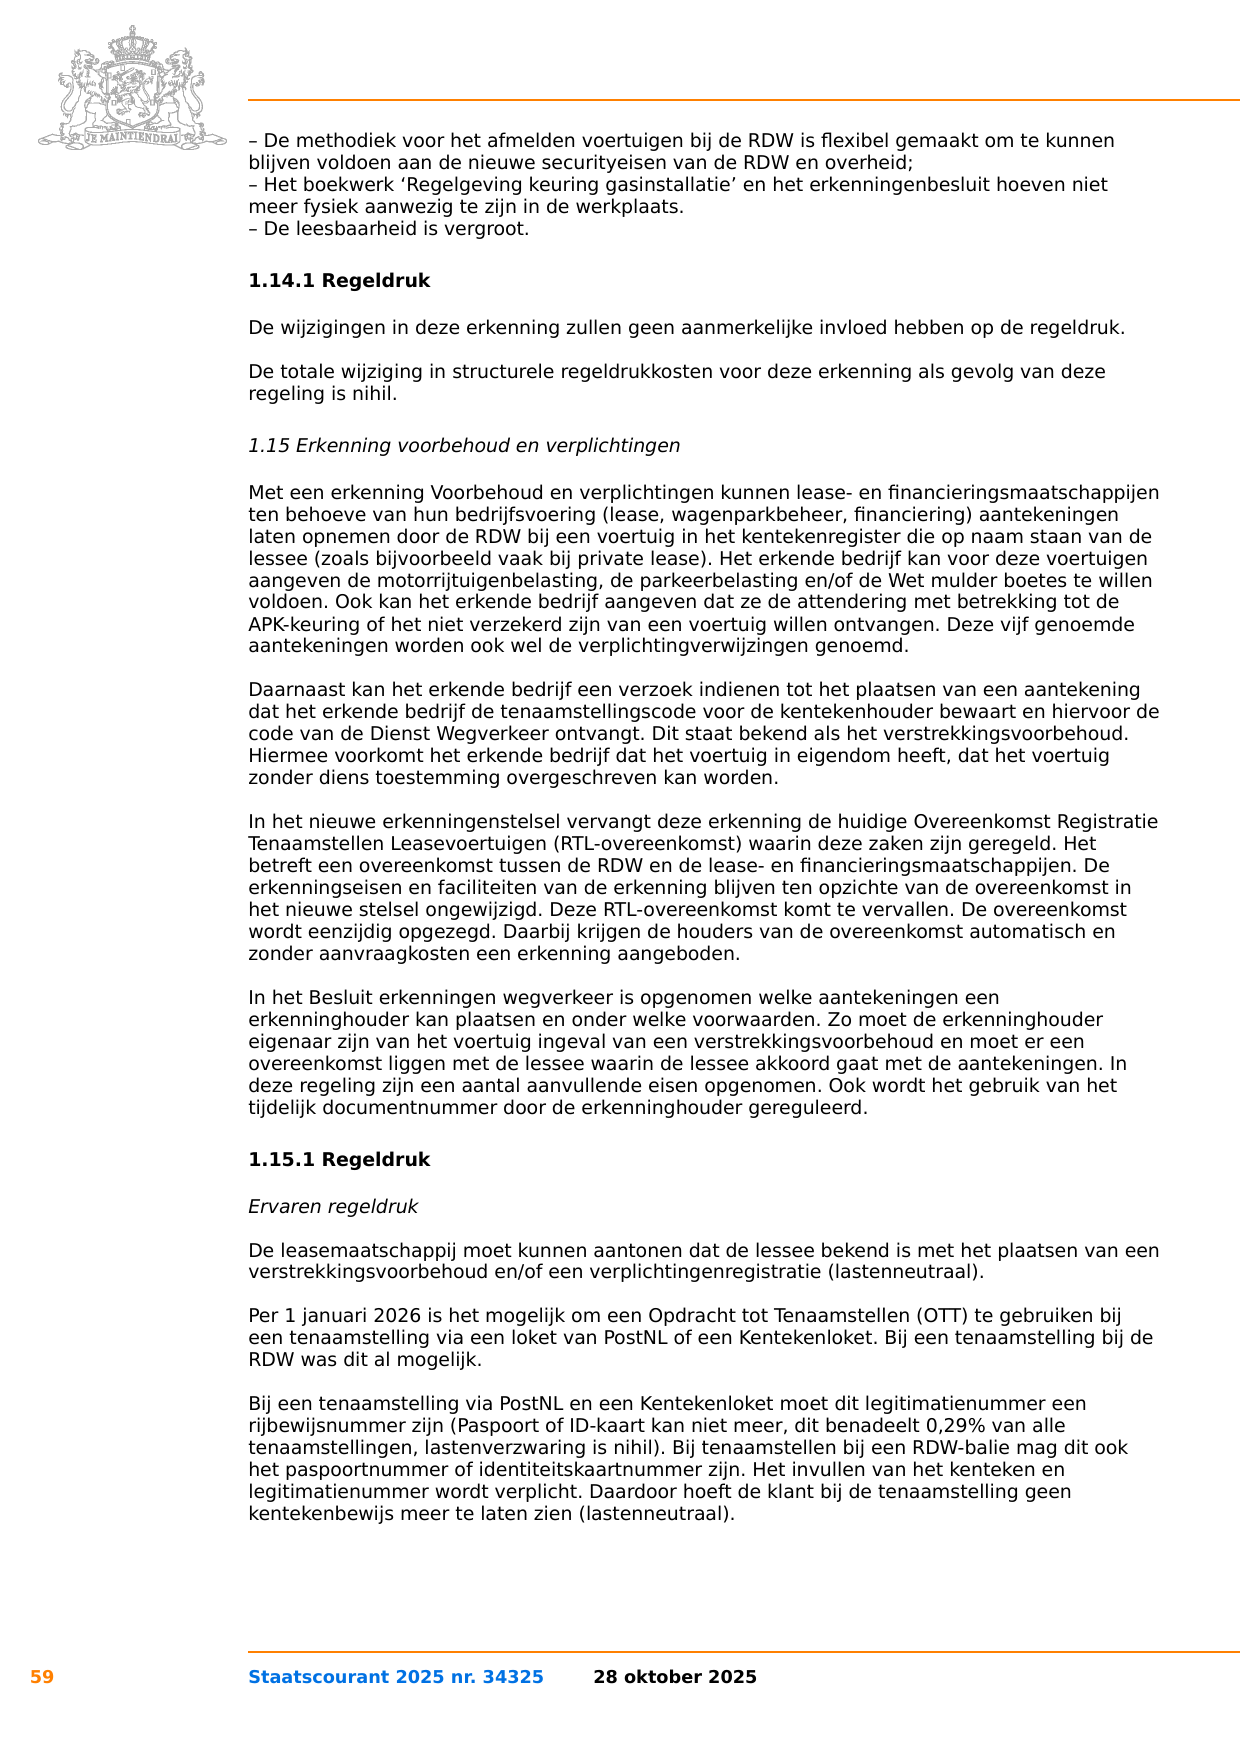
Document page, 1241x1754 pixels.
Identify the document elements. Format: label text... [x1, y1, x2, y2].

text De totale wijziging in structurele regeldrukkosten voor deze erkenning als gevolg van deze regeling is nihil. [248, 361, 1163, 404]
text In het Besluit erkenningen wegverkeer is opgenomen welke aantekeningen een erkenninghouder kan plaatsen en onder welke voorwaarden. Zo moet de erkenninghouder eigenaar zijn van het voertuig ingeval van een verstrekkingsvoorbehoud en moet er een overeenkomst liggen met de lessee waarin de lessee akkoord gaat met de aantekeningen. In deze regeling zijn een aantal aanvullende eisen opgenomen. Ook wordt het gebruik van het tijdelijk documentnummer door de erkenninghouder gereguleerd. [248, 987, 1163, 1119]
text Met een erkenning Voorbehoud en verplichtingen kunnen lease- en financieringsmaatschappijen ten behoeve van hun bedrijfsvoering (lease, wagenparkbeheer, financiering) aantekeningen laten opnemen door de RDW bij een voertuig in het kentekenregister die op naam staan van de lessee (zoals bijvoorbeeld vaak bij private lease). Het erkende bedrijf kan voor deze voertuigen aangeven de motorrijtuigenbelasting, de parkeerbelasting en/of de Wet mulder boetes te willen voldoen. Ook kan het erkende bedrijf aangeven dat ze de attendering met betrekking tot de APK-keuring of het niet verzekerd zijn van een voertuig willen ontvangen. Deze vijf genoemde aantekeningen worden ook wel de verplichtingverwijzingen genoemd. [248, 482, 1163, 657]
subtitle Ervaren regeldruk [248, 1196, 1163, 1218]
subtitle 1.14.1 Regeldruk [248, 270, 1163, 292]
text – De methodiek voor het afmelden voertuigen bij de RDW is flexibel gemaakt om te kunnen blijven voldoen aan de nieuwe securityeisen van de RDW en overheid; [248, 130, 1163, 174]
text De leasemaatschappij moet kunnen aantonen dat de lessee bekend is met het plaatsen van een verstrekkingsvoorbehoud en/of een verplichtingenregistratie (lastenneutraal). [248, 1239, 1163, 1283]
text Daarnaast kan het erkende bedrijf een verzoek indienen tot het plaatsen van een aantekening dat het erkende bedrijf de tenaamstellingscode voor de kentekenhouder bewaart en hiervoor de code van de Dienst Wegverkeer ontvangt. Dit staat bekend als het verstrekkingsvoorbehoud. Hiermee voorkomt het erkende bedrijf dat het voertuig in eigendom heeft, dat het voertuig zonder diens toestemming overgeschreven kan worden. [248, 679, 1163, 789]
picture [38, 25, 227, 150]
subtitle 1.15 Erkenning voorbehoud en verplichtingen [248, 434, 1163, 457]
subtitle 1.15.1 Regeldruk [248, 1149, 1163, 1171]
text De wijzigingen in deze erkenning zullen geen aanmerkelijke invloed hebben op de regeldruk. [248, 317, 1163, 339]
text Bij een tenaamstelling via PostNL en een Kentekenloket moet dit legitimatienummer een rijbewijsnummer zijn (Paspoort of ID-kaart kan niet meer, dit benadeelt 0,29% van alle tenaamstellingen, lastenverzwaring is nihil). Bij tenaamstellen bij een RDW-balie mag dit ook het paspoortnummer of identiteitskaartnummer zijn. Het invullen van het kenteken en legitimatienummer wordt verplicht. Daardoor hoeft de klant bij de tenaamstelling geen kentekenbewijs meer te laten zien (lastenneutraal). [248, 1393, 1163, 1525]
text – De leesbaarheid is vergroot. [248, 218, 1163, 240]
text In het nieuwe erkenningenstelsel vervangt deze erkenning de huidige Overeenkomst Registratie Tenaamstellen Leasevoertuigen (RTL-overeenkomst) waarin deze zaken zijn geregeld. Het betreft een overeenkomst tussen de RDW en de lease- en financieringsmaatschappijen. De erkenningseisen en faciliteiten van de erkenning blijven ten opzichte van de overeenkomst in het nieuwe stelsel ongewijzigd. Deze RTL-overeenkomst komt te vervallen. De overeenkomst wordt eenzijdig opgezegd. Daarbij krijgen de houders van de overeenkomst automatisch en zonder aanvraagkosten een erkenning aangeboden. [248, 811, 1163, 965]
text Per 1 januari 2026 is het mogelijk om een Opdracht tot Tenaamstellen (OTT) te gebruiken bij een tenaamstelling via een loket van PostNL of een Kentekenloket. Bij een tenaamstelling bij de RDW was dit al mogelijk. [248, 1305, 1163, 1371]
text – Het boekwerk ‘Regelgeving keuring gasinstallatie’ en het erkenningenbesluit hoeven niet meer fysiek aanwezig te zijn in de werkplaats. [248, 174, 1163, 218]
